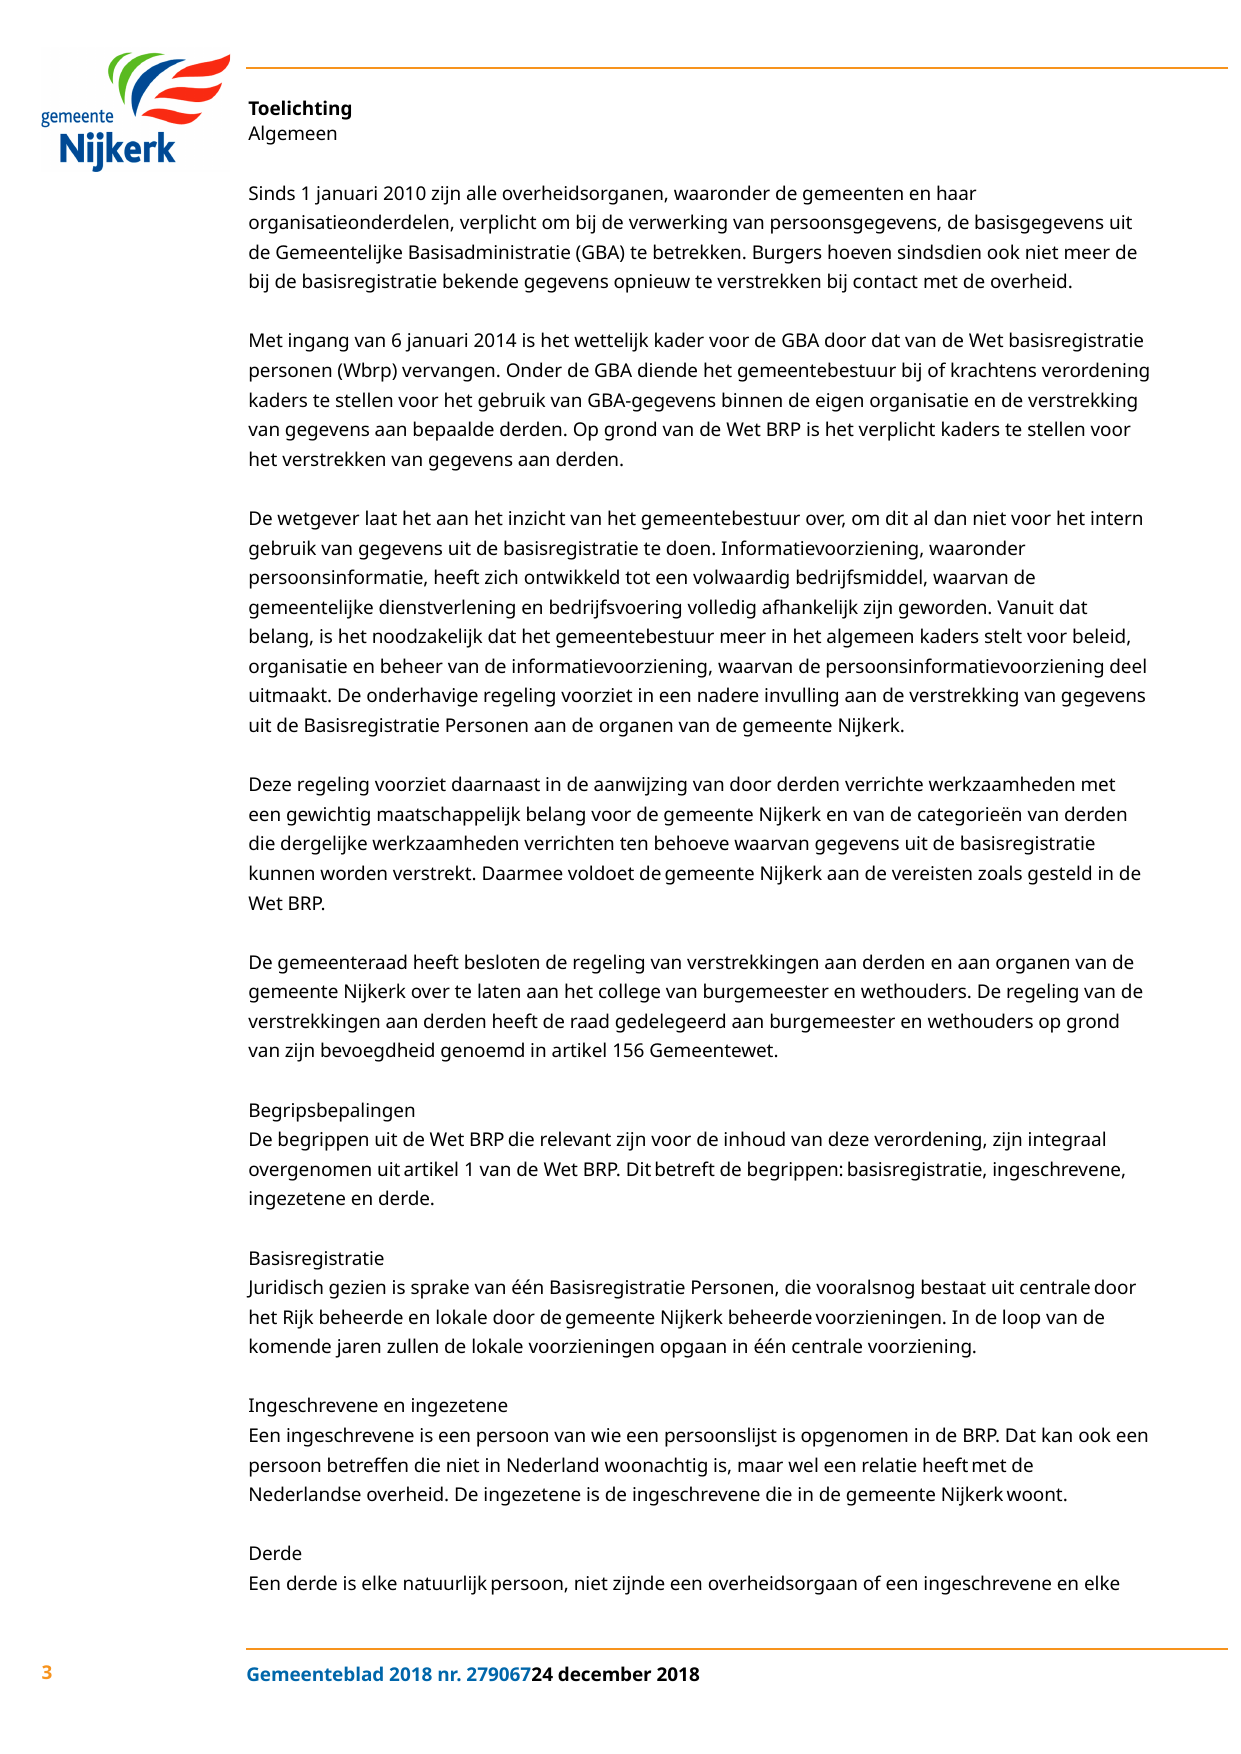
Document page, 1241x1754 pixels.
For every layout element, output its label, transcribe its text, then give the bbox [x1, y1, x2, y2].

text Sinds 1 januari 2010 zijn alle overheidsorganen, waaronder de gemeenten en haar organisatieonderdelen, verplicht om bij de verwerking van persoonsgegevens, de basisgegevens uit de Gemeentelijke Basisadministratie (GBA) te betrekken. Burgers hoeven sindsdien ook niet meer de bij de basisregistratie bekende gegevens opnieuw te verstrekken bij contact met de overheid. [248, 180, 1152, 294]
picture [41, 47, 231, 172]
text Met ingang van 6 januari 2014 is het wettelijk kader voor de GBA door dat van de Wet basisregistratie personen (Wbrp) vervangen. Onder de GBA diende het gemeentebestuur bij of krachtens verordening kaders te stellen voor het gebruik van GBA-gegevens binnen de eigen organisatie en de verstrekking van gegevens aan bepaalde derden. Op grond van de Wet BRP is het verplicht kaders te stellen voor het verstrekken van gegevens aan derden. [248, 328, 1152, 472]
text De wetgever laat het aan het inzicht van het gemeentebestuur over, om dit al dan niet voor het intern gebruik van gegevens uit de basisregistratie te doen. Informatievoorziening, waaronder persoonsinformatie, heeft zich ontwikkeld tot een volwaardig bedrijfsmiddel, waarvan de gemeentelijke dienstverlening en bedrijfsvoering volledig afhankelijk zijn geworden. Vanuit dat belang, is het noodzakelijk dat het gemeentebestuur meer in het algemeen kaders stelt voor beleid, organisatie en beheer van de informatievoorziening, waarvan de persoonsinformatievoorziening deel uitmaakt. De onderhavige regeling voorziet in een nadere invulling aan de verstrekking van gegevens uit de Basisregistratie Personen aan de organen van de gemeente Nijkerk. [248, 505, 1152, 738]
text Basisregistratie [248, 1245, 1152, 1271]
text Algemeen [248, 121, 1152, 146]
text De gemeenteraad heeft besloten de regeling van verstrekkingen aan derden en aan organen van de gemeente Nijkerk over te laten aan het college van burgemeester en wethouders. De regeling van de verstrekkingen aan derden heeft de raad gedelegeerd aan burgemeester en wethouders op grond van zijn bevoegdheid genoemd in artikel 156 Gemeentewet. [248, 949, 1152, 1063]
text Derde [248, 1541, 1152, 1566]
text Een ingeschrevene is een persoon van wie een persoonslijst is opgenomen in de BRP. Dat kan ook een persoon betreffen die niet in Nederland woonachtig is, maar wel een relatie heeft met de Nederlandse overheid. De ingezetene is de ingeschrevene die in de gemeente Nijkerk woont. [248, 1422, 1152, 1507]
text De begrippen uit de Wet BRP die relevant zijn voor de inhoud van deze verordening, zijn integraal overgenomen uit artikel 1 van de Wet BRP. Dit betreft de begrippen: basisregistratie, ingeschrevene, ingezetene en derde. [248, 1126, 1152, 1211]
text Begripsbepalingen [248, 1097, 1152, 1123]
text Ingeschrevene en ingezetene [248, 1393, 1152, 1418]
text Juridisch gezien is sprake van één Basisregistratie Personen, die vooralsnog bestaat uit centrale door het Rijk beheerde en lokale door de gemeente Nijkerk beheerde voorzieningen. In de loop van de komende jaren zullen de lokale voorzieningen opgaan in één centrale voorziening. [248, 1274, 1152, 1359]
text Deze regeling voorziet daarnaast in de aanwijzing van door derden verrichte werkzaamheden met een gewichtig maatschappelijk belang voor de gemeente Nijkerk en van de categorieën van derden die dergelijke werkzaamheden verrichten ten behoeve waarvan gegevens uit de basisregistratie kunnen worden verstrekt. Daarmee voldoet de gemeente Nijkerk aan de vereisten zoals gesteld in de Wet BRP. [248, 771, 1152, 916]
text Toelichting [248, 95, 1152, 121]
text Een derde is elke natuurlijk persoon, niet zijnde een overheidsorgaan of een ingeschrevene en elke [248, 1570, 1152, 1596]
